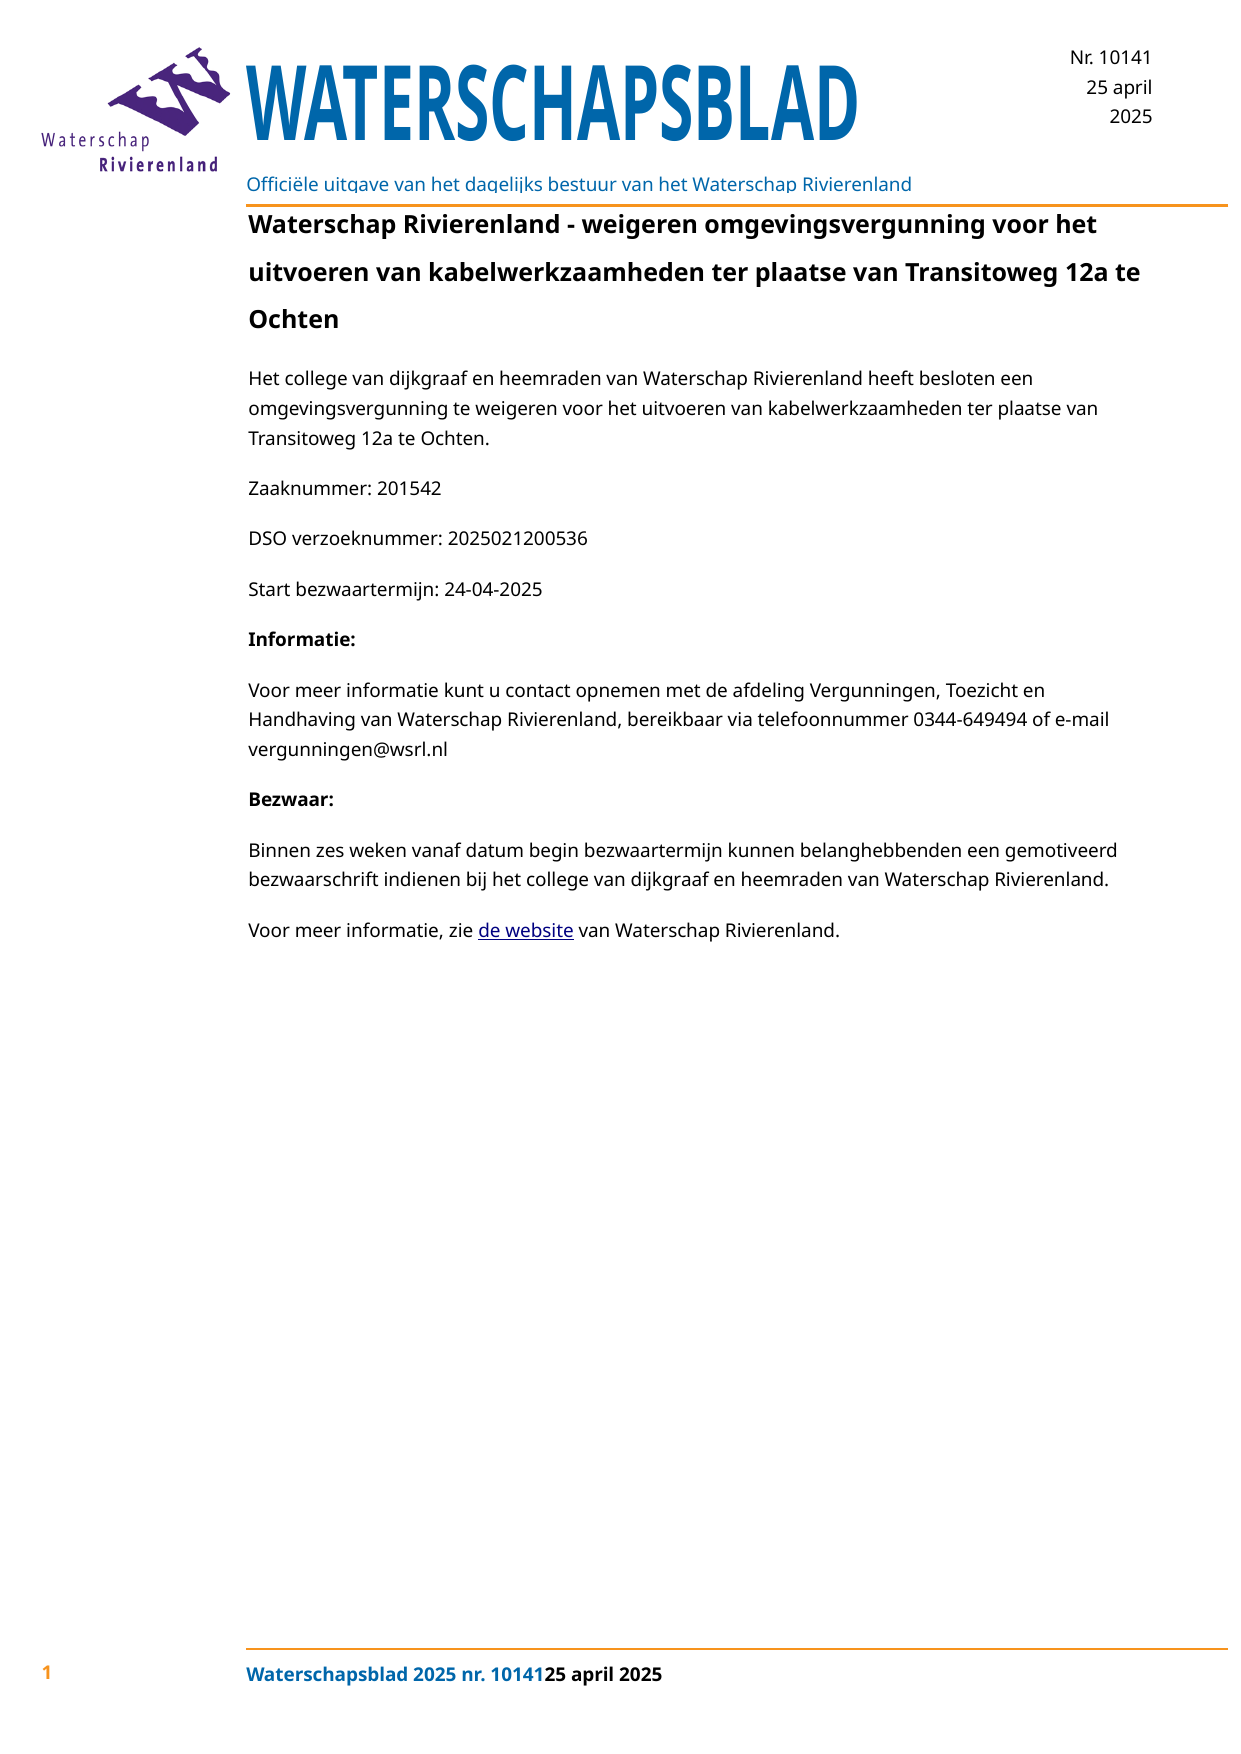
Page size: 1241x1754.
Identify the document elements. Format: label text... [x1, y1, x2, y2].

text Informatie: [248, 626, 1152, 652]
text Waterschap Rivierenland - weigeren omgevingsvergunning voor het uitvoeren van kabelwerkzaamheden ter plaatse van Transitoweg 12a te Ochten [248, 207, 1152, 336]
text Het college van dijkgraaf en heemraden van Waterschap Rivierenland heeft besloten een omgevingsvergunning te weigeren voor het uitvoeren van kabelwerkzaamheden ter plaatse van Transitoweg 12a te Ochten. [248, 366, 1152, 450]
text Binnen zes weken vanaf datum begin bezwaartermijn kunnen belanghebbenden een gemotiveerd bezwaarschrift indienen bij het college van dijkgraaf en heemraden van Waterschap Rivierenland. [248, 837, 1152, 892]
text Voor meer informatie, zie de website van Waterschap Rivierenland. [248, 917, 1152, 942]
text DSO verzoeknummer: 2025021200536 [248, 526, 1152, 551]
text Start bezwaartermijn: 24-04-2025 [248, 576, 1152, 602]
text Bezwaar: [248, 786, 1152, 812]
picture [41, 47, 231, 172]
text Zaaknummer: 201542 [248, 475, 1152, 501]
text Voor meer informatie kunt u contact opnemen met de afdeling Vergunningen, Toezicht en Handhaving van Waterschap Rivierenland, bereikbaar via telefoonnummer 0344-649494 of e-mail vergunningen@wsrl.nl [248, 677, 1152, 762]
